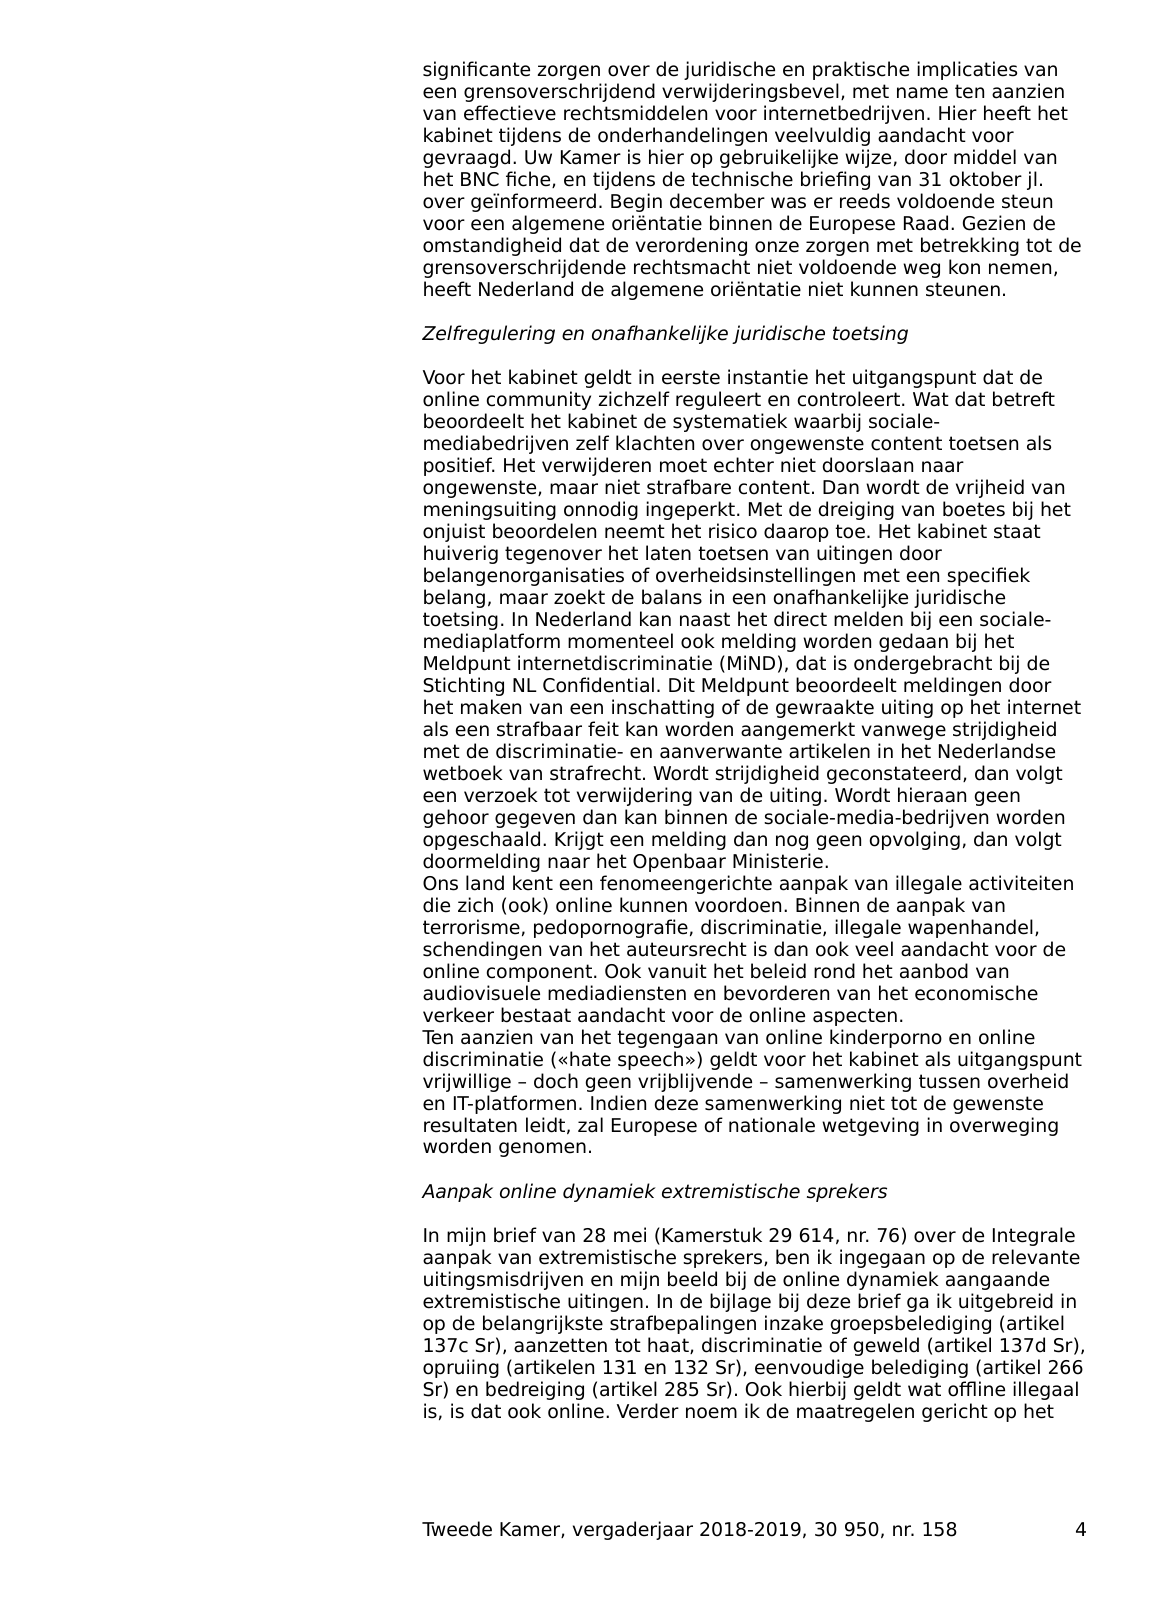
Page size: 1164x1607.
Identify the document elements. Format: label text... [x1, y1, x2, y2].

text Ten aanzien van het tegengaan van online kinderporno en online discriminatie («hate speech») geldt voor het kabinet als uitgangspunt vrijwillige – doch geen vrijblijvende – samenwerking tussen overheid en IT-platformen. Indien deze samenwerking niet tot de gewenste resultaten leidt, zal Europese of nationale wetgeving in overweging worden genomen. [422, 1027, 1087, 1158]
text significante zorgen over de juridische en praktische implicaties van een grensoverschrijdend verwijderingsbevel, met name ten aanzien van effectieve rechtsmiddelen voor internetbedrijven. Hier heeft het kabinet tijdens de onderhandelingen veelvuldig aandacht voor gevraagd. Uw Kamer is hier op gebruikelijke wijze, door middel van het BNC fiche, en tijdens de technische briefing van 31 oktober jl. over geïnformeerd. Begin december was er reeds voldoende steun voor een algemene oriëntatie binnen de Europese Raad. Gezien de omstandigheid dat de verordening onze zorgen met betrekking tot de grensoverschrijdende rechtsmacht niet voldoende weg kon nemen, heeft Nederland de algemene oriëntatie niet kunnen steunen. [422, 59, 1087, 301]
text Ons land kent een fenomeengerichte aanpak van illegale activiteiten die zich (ook) online kunnen voordoen. Binnen de aanpak van terrorisme, pedopornografie, discriminatie, illegale wapenhandel, schendingen van het auteursrecht is dan ook veel aandacht voor de online component. Ook vanuit het beleid rond het aanbod van audiovisuele mediadiensten en bevorderen van het economische verkeer bestaat aandacht voor de online aspecten. [422, 873, 1087, 1027]
subtitle Zelfregulering en onafhankelijke juridische toetsing [422, 323, 1087, 345]
subtitle Aanpak online dynamiek extremistische sprekers [422, 1181, 1087, 1203]
text Voor het kabinet geldt in eerste instantie het uitgangspunt dat de online community zichzelf reguleert en controleert. Wat dat betreft beoordeelt het kabinet de systematiek waarbij sociale-mediabedrijven zelf klachten over ongewenste content toetsen als positief. Het verwijderen moet echter niet doorslaan naar ongewenste, maar niet strafbare content. Dan wordt de vrijheid van meningsuiting onnodig ingeperkt. Met de dreiging van boetes bij het onjuist beoordelen neemt het risico daarop toe. Het kabinet staat huiverig tegenover het laten toetsen van uitingen door belangenorganisaties of overheidsinstellingen met een specifiek belang, maar zoekt de balans in een onafhankelijke juridische toetsing. In Nederland kan naast het direct melden bij een sociale-mediaplatform momenteel ook melding worden gedaan bij het Meldpunt internetdiscriminatie (MiND), dat is ondergebracht bij de Stichting NL Confidential. Dit Meldpunt beoordeelt meldingen door het maken van een inschatting of de gewraakte uiting op het internet als een strafbaar feit kan worden aangemerkt vanwege strijdigheid met de discriminatie- en aanverwante artikelen in het Nederlandse wetboek van strafrecht. Wordt strijdigheid geconstateerd, dan volgt een verzoek tot verwijdering van de uiting. Wordt hieraan geen gehoor gegeven dan kan binnen de sociale-media-bedrijven worden opgeschaald. Krijgt een melding dan nog geen opvolging, dan volgt doormelding naar het Openbaar Ministerie. [422, 367, 1087, 873]
text In mijn brief van 28 mei (Kamerstuk 29 614, nr. 76) over de Integrale aanpak van extremistische sprekers, ben ik ingegaan op de relevante uitingsmisdrijven en mijn beeld bij de online dynamiek aangaande extremistische uitingen. In de bijlage bij deze brief ga ik uitgebreid in op de belangrijkste strafbepalingen inzake groepsbelediging (artikel 137c Sr), aanzetten tot haat, discriminatie of geweld (artikel 137d Sr), opruiing (artikelen 131 en 132 Sr), eenvoudige belediging (artikel 266 Sr) en bedreiging (artikel 285 Sr). Ook hierbij geldt wat offline illegaal is, is dat ook online. Verder noem ik de maatregelen gericht op het [422, 1225, 1087, 1423]
